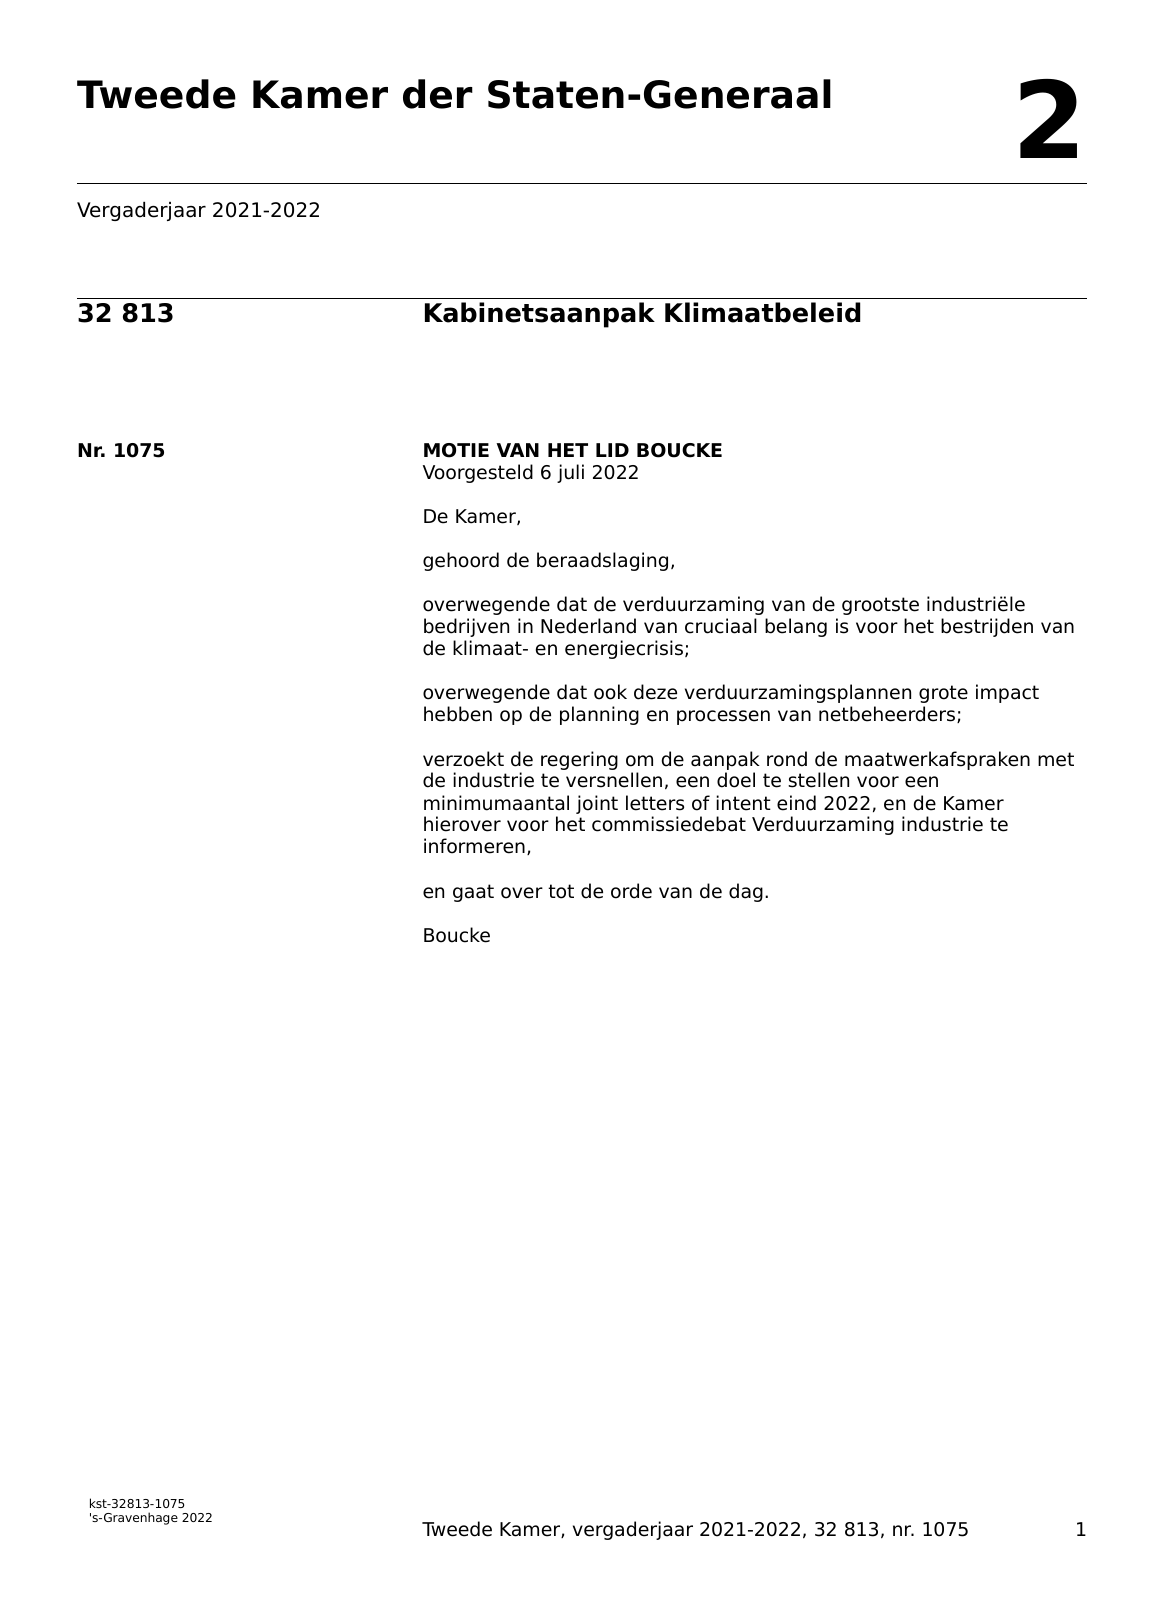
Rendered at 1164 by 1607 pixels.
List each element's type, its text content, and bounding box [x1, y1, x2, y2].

text Boucke [422, 925, 1087, 947]
table_header Tweede Kamer der Staten-Generaal [77, 59, 886, 183]
table_cell Vergaderjaar 2021-2022 [77, 184, 1087, 298]
text kst-32813-1075 [88, 1497, 323, 1511]
text gehoord de beraadslaging, [422, 550, 1087, 572]
subtitle Nr. 1075 MOTIE VAN HET LID BOUCKE [77, 440, 1087, 462]
table_header 2 [886, 59, 1087, 183]
text verzoekt de regering om de aanpak rond de maatwerkafspraken met de industrie te versnellen, een doel te stellen voor een minimumaantal joint letters of intent eind 2022, en de Kamer hierover voor het commissiedebat Verduurzaming industrie te informeren, [422, 748, 1087, 858]
subtitle 32 813 Kabinetsaanpak Klimaatbeleid [77, 299, 1087, 329]
text overwegende dat ook deze verduurzamingsplannen grote impact hebben op de planning en processen van netbeheerders; [422, 682, 1087, 726]
text 's-Gravenhage 2022 [88, 1511, 323, 1525]
text overwegende dat de verduurzaming van de grootste industriële bedrijven in Nederland van cruciaal belang is voor het bestrijden van de klimaat- en energiecrisis; [422, 594, 1087, 660]
text Voorgesteld 6 juli 2022 [422, 462, 1087, 484]
text en gaat over tot de orde van de dag. [422, 881, 1087, 902]
text De Kamer, [422, 506, 1087, 528]
